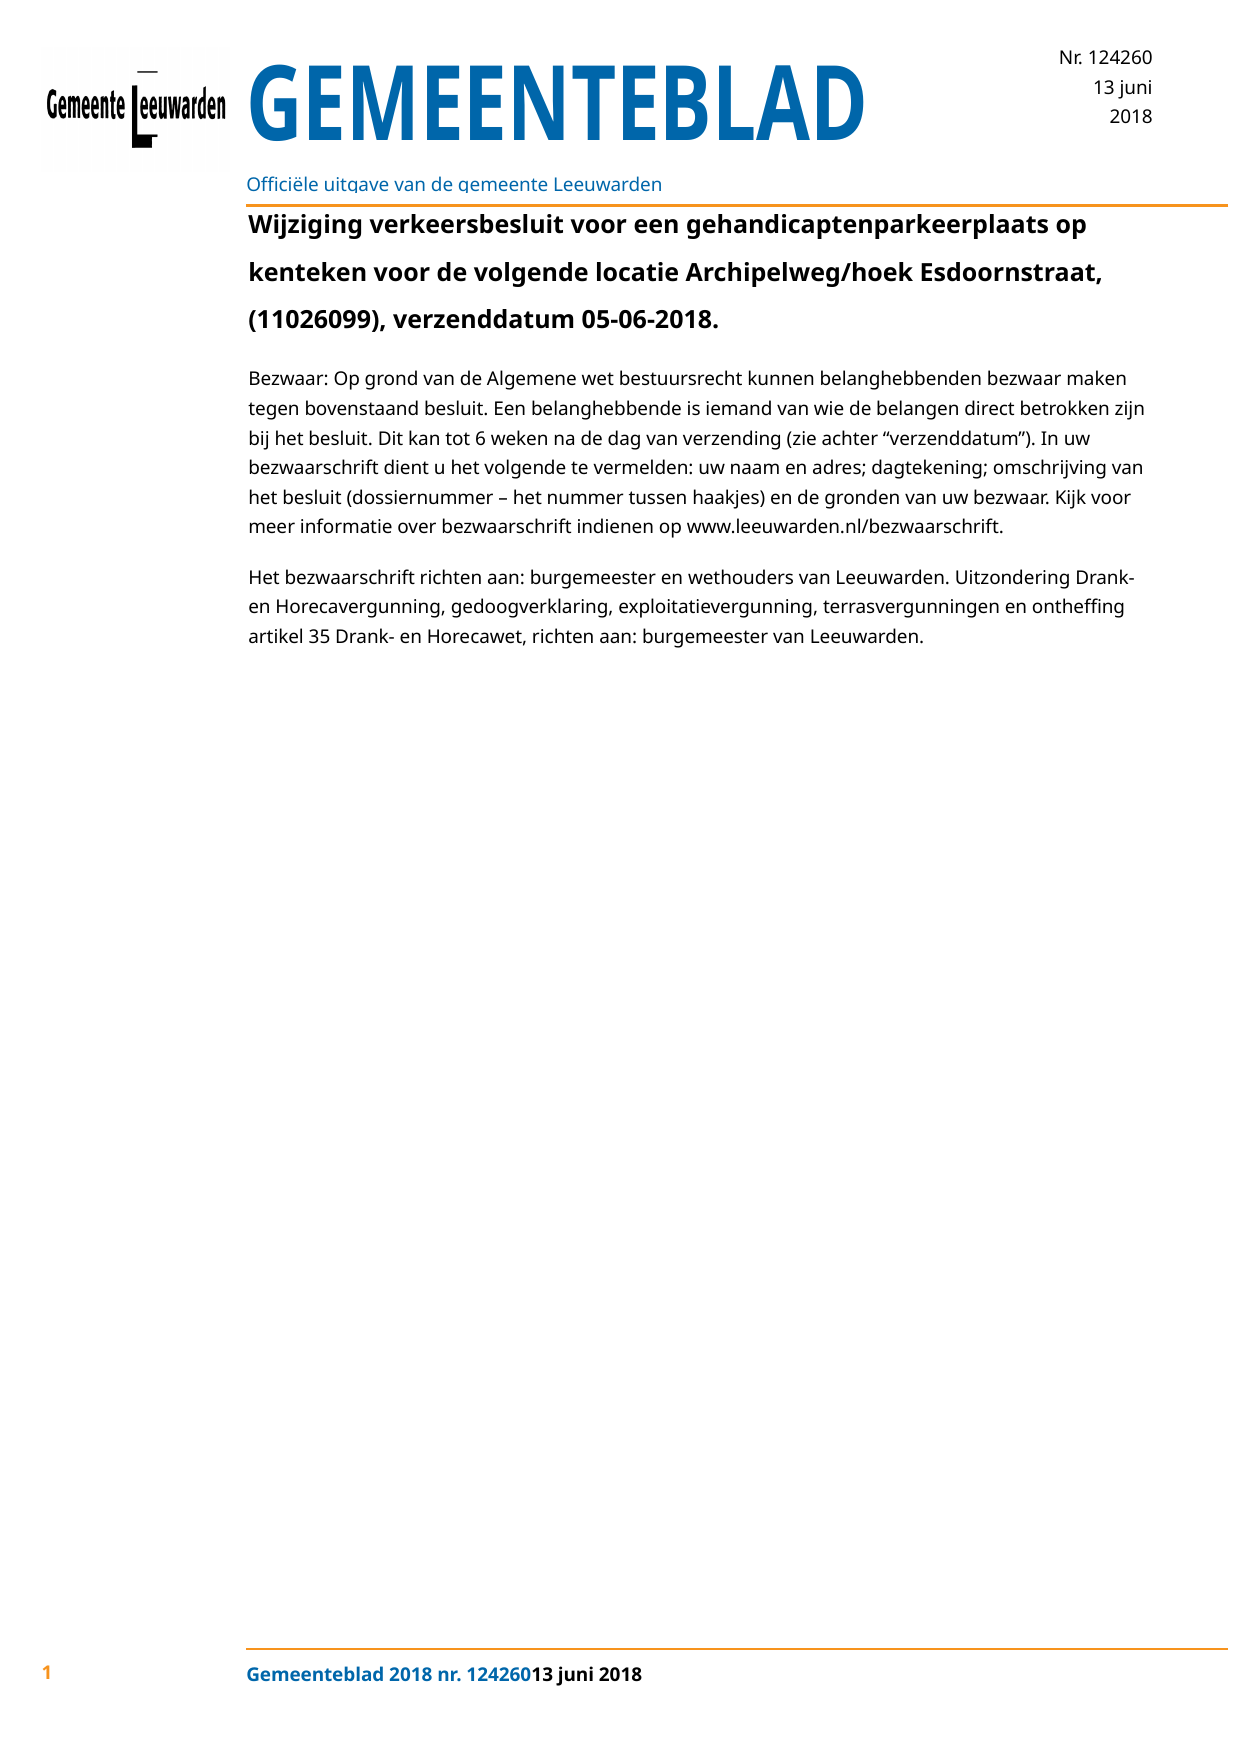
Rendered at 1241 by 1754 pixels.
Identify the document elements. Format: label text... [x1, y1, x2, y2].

text Bezwaar: Op grond van de Algemene wet bestuursrecht kunnen belanghebbenden bezwaar maken tegen bovenstaand besluit. Een belanghebbende is iemand van wie de belangen direct betrokken zijn bij het besluit. Dit kan tot 6 weken na de dag van verzending (zie achter “verzenddatum”). In uw bezwaarschrift dient u het volgende te vermelden: uw naam en adres; dagtekening; omschrijving van het besluit (dossiernummer – het nummer tussen haakjes) en de gronden van uw bezwaar. Kijk voor meer informatie over bezwaarschrift indienen op www.leeuwarden.nl/bezwaarschrift. [248, 366, 1152, 539]
text Wijziging verkeersbesluit voor een gehandicaptenparkeerplaats op kenteken voor de volgende locatie Archipelweg/hoek Esdoornstraat,(11026099), verzenddatum 05-06-2018. [248, 207, 1152, 336]
picture [41, 47, 231, 172]
text Het bezwaarschrift richten aan: burgemeester en wethouders van Leeuwarden. Uitzondering Drank- en Horecavergunning, gedoogverklaring, exploitatievergunning, terrasvergunningen en ontheffing artikel 35 Drank- en Horecawet, richten aan: burgemeester van Leeuwarden. [248, 564, 1152, 649]
